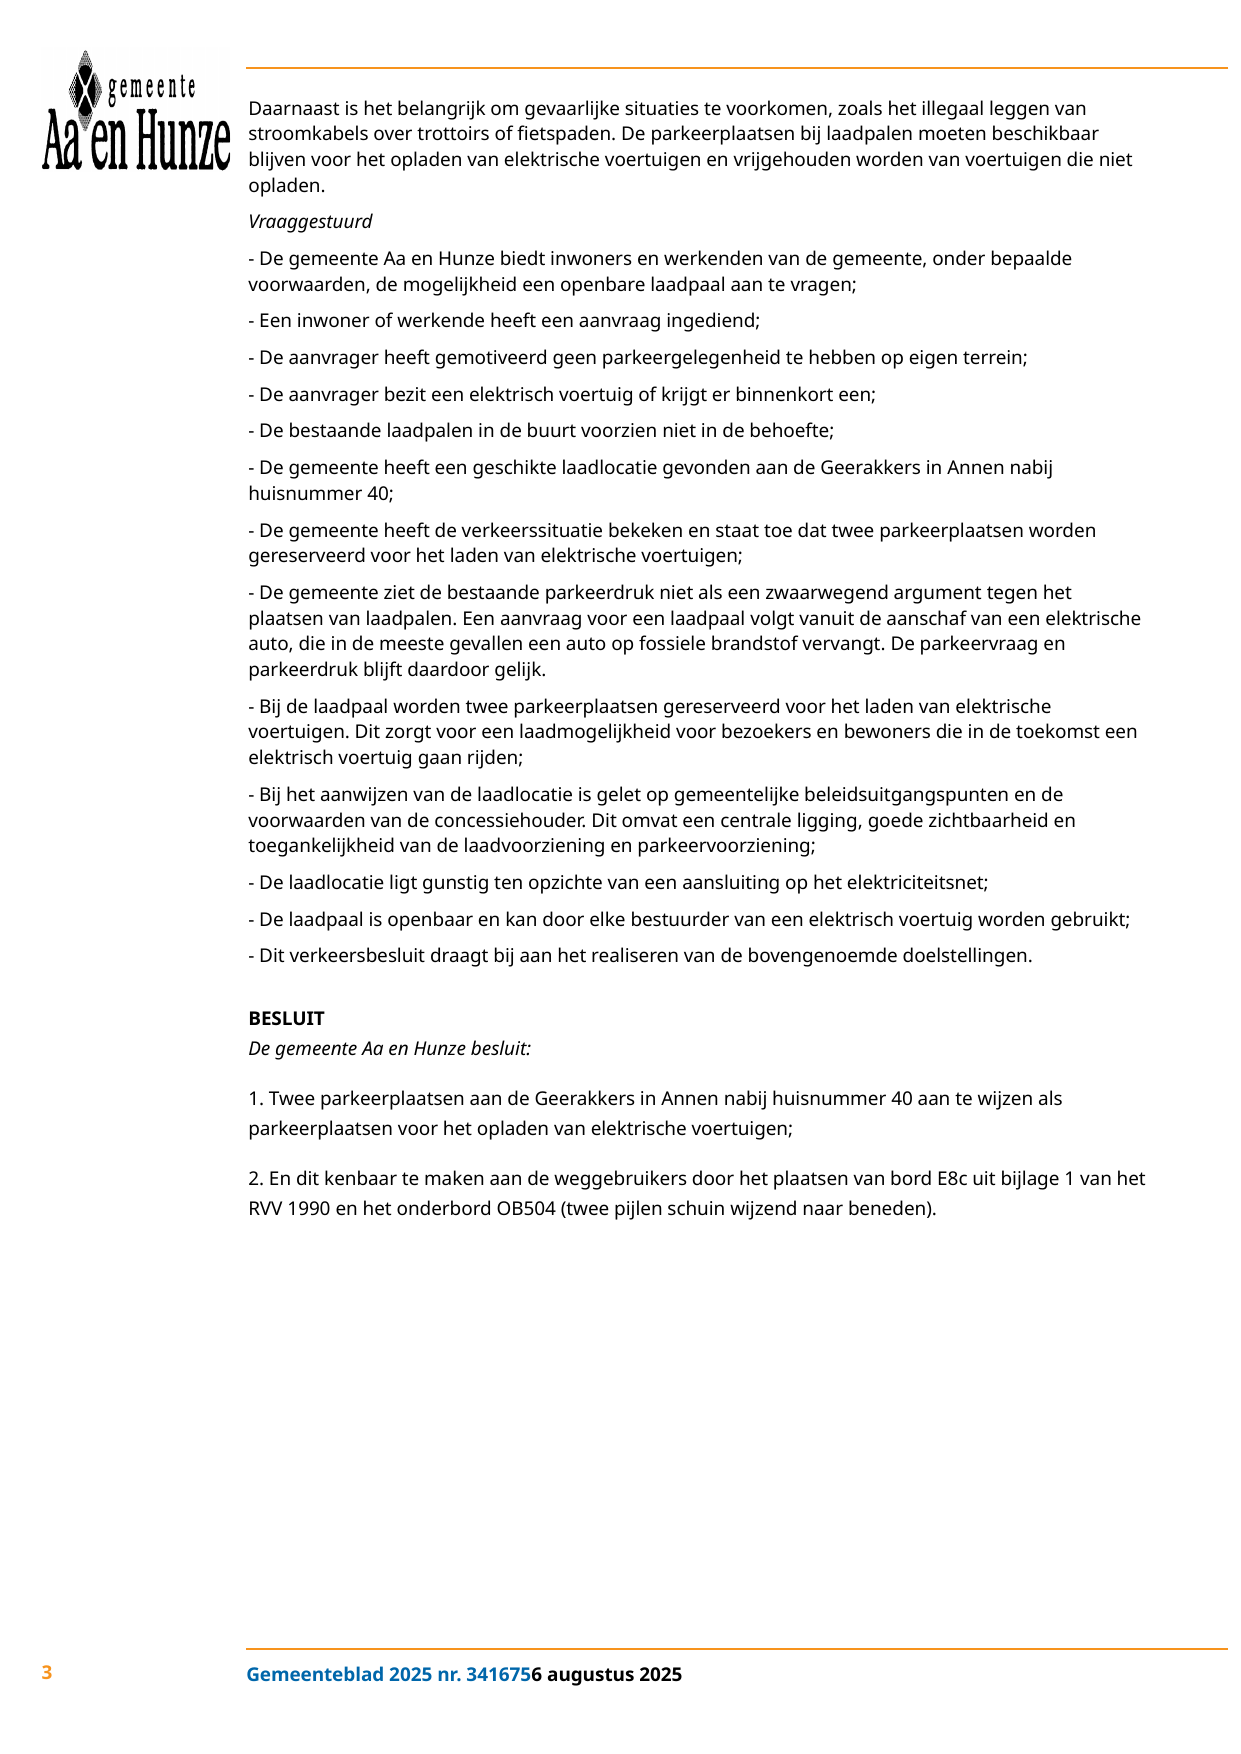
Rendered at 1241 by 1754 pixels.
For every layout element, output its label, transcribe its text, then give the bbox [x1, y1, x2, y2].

text - De gemeente heeft een geschikte laadlocatie gevonden aan de Geerakkers in Annen nabij huisnummer 40; [248, 454, 1152, 506]
text - De gemeente Aa en Hunze biedt inwoners en werkenden van de gemeente, onder bepaalde voorwaarden, de mogelijkheid een openbare laadpaal aan te vragen; [248, 245, 1152, 297]
text - Bij de laadpaal worden twee parkeerplaatsen gereserveerd voor het laden van elektrische voertuigen. Dit zorgt voor een laadmogelijkheid voor bezoekers en bewoners die in de toekomst een elektrisch voertuig gaan rijden; [248, 693, 1152, 770]
text - De bestaande laadpalen in de buurt voorzien niet in de behoefte; [248, 418, 1152, 443]
picture [41, 47, 231, 172]
text - De gemeente heeft de verkeerssituatie bekeken en staat toe dat twee parkeerplaatsen worden gereserveerd voor het laden van elektrische voertuigen; [248, 517, 1152, 568]
text 2. En dit kenbaar te maken aan de weggebruikers door het plaatsen van bord E8c uit bijlage 1 van het RVV 1990 en het onderbord OB504 (twee pijlen schuin wijzend naar beneden). [248, 1165, 1152, 1221]
text Daarnaast is het belangrijk om gevaarlijke situaties te voorkomen, zoals het illegaal leggen van stroomkabels over trottoirs of fietspaden. De parkeerplaatsen bij laadpalen moeten beschikbaar blijven voor het opladen van elektrische voertuigen en vrijgehouden worden van voertuigen die niet opladen. [248, 95, 1152, 198]
text - De gemeente ziet de bestaande parkeerdruk niet als een zwaarwegend argument tegen het plaatsen van laadpalen. Een aanvraag voor een laadpaal volgt vanuit de aanschaf van een elektrische auto, die in de meeste gevallen een auto op fossiele brandstof vervangt. De parkeervraag en parkeerdruk blijft daardoor gelijk. [248, 579, 1152, 682]
text - De laadpaal is openbaar en kan door elke bestuurder van een elektrisch voertuig worden gebruikt; [248, 906, 1152, 932]
text - Dit verkeersbesluit draagt bij aan het realiseren van de bovengenoemde doelstellingen. [248, 943, 1152, 968]
text Vraaggestuurd [248, 209, 1152, 234]
text - De aanvrager heeft gemotiveerd geen parkeergelegenheid te hebben op eigen terrein; [248, 344, 1152, 370]
text - De aanvrager bezit een elektrisch voertuig of krijgt er binnenkort een; [248, 381, 1152, 407]
text 1. Twee parkeerplaatsen aan de Geerakkers in Annen nabij huisnummer 40 aan te wijzen als parkeerplaatsen voor het opladen van elektrische voertuigen; [248, 1085, 1152, 1141]
text BESLUIT [248, 1005, 1152, 1031]
text - Een inwoner of werkende heeft een aanvraag ingediend; [248, 308, 1152, 333]
text De gemeente Aa en Hunze besluit: [248, 1035, 1152, 1061]
text - De laadlocatie ligt gunstig ten opzichte van een aansluiting op het elektriciteitsnet; [248, 869, 1152, 895]
text - Bij het aanwijzen van de laadlocatie is gelet op gemeentelijke beleidsuitgangspunten en de voorwaarden van de concessiehouder. Dit omvat een centrale ligging, goede zichtbaarheid en toegankelijkheid van de laadvoorziening en parkeervoorziening; [248, 781, 1152, 858]
